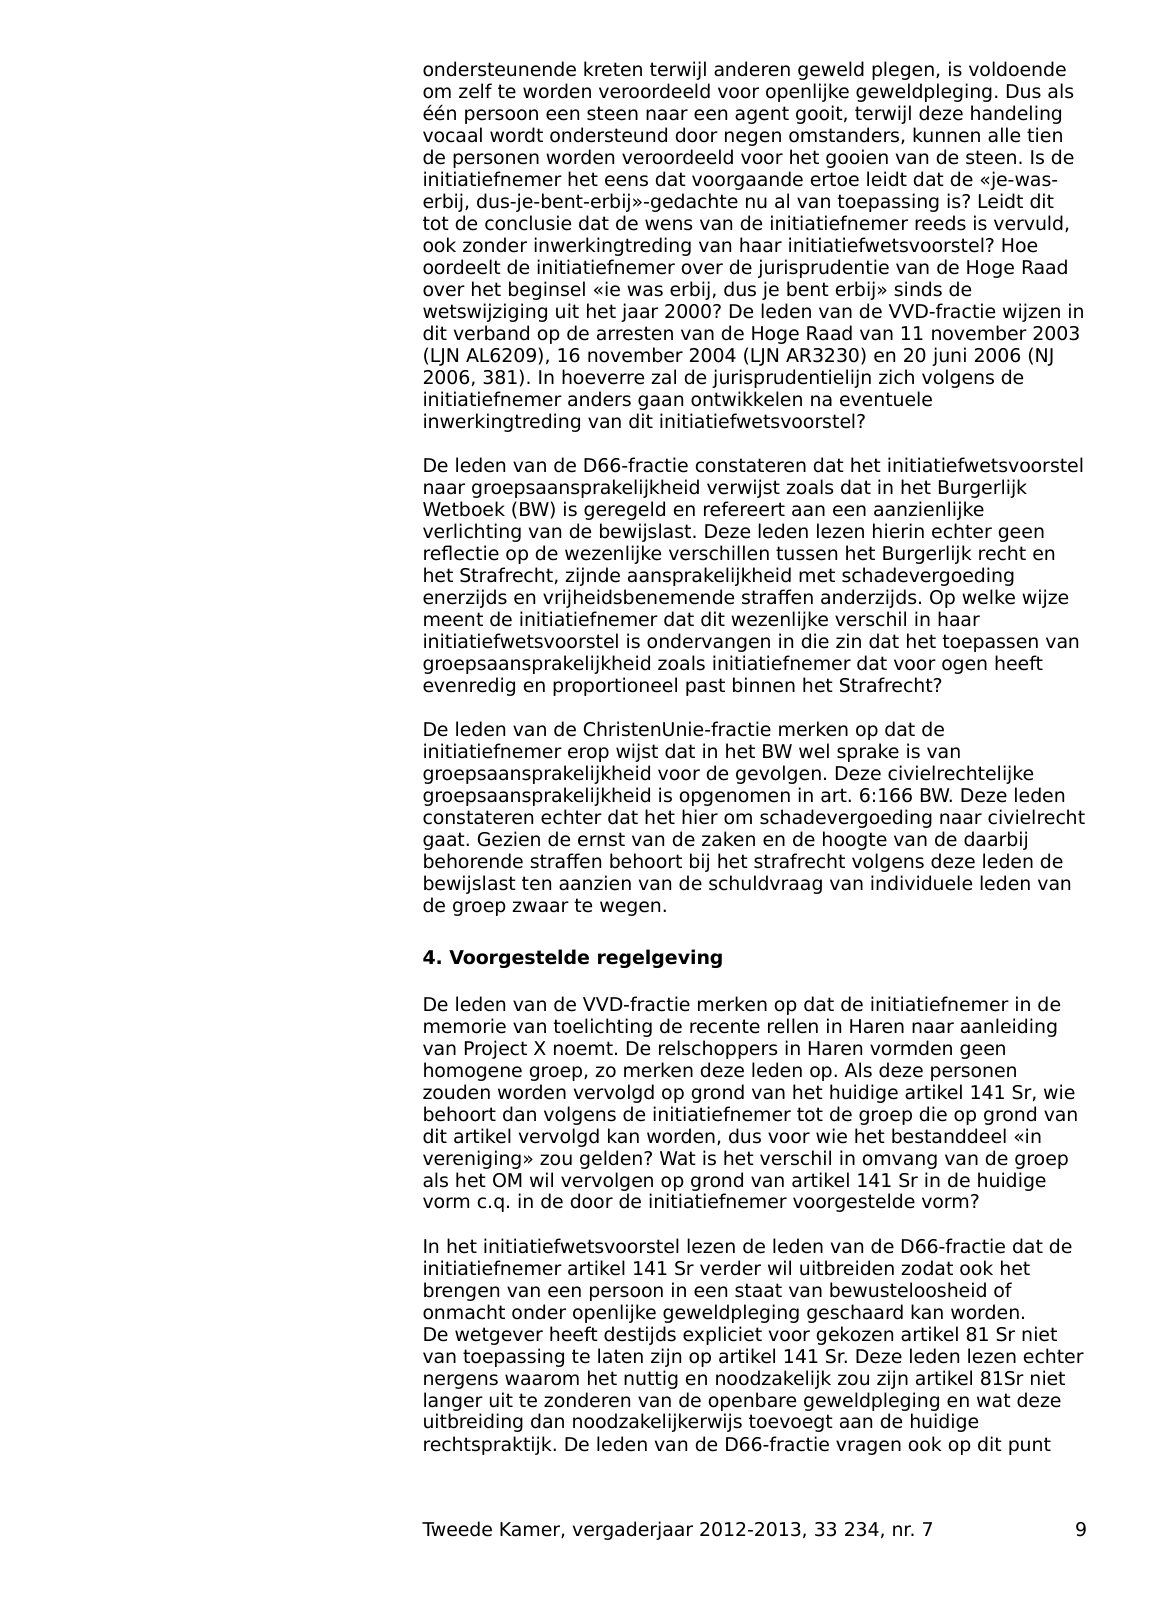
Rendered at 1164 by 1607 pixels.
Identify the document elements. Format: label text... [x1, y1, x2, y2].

text In het initiatiefwetsvoorstel lezen de leden van de D66-fractie dat de initiatiefnemer artikel 141 Sr verder wil uitbreiden zodat ook het brengen van een persoon in een staat van bewusteloosheid of onmacht onder openlijke geweldpleging geschaard kan worden. [422, 1236, 1087, 1323]
text De leden van de VVD-fractie merken op dat de initiatiefnemer in de memorie van toelichting de recente rellen in Haren naar aanleiding van Project X noemt. De relschoppers in Haren vormden geen homogene groep, zo merken deze leden op. Als deze personen zouden worden vervolgd op grond van het huidige artikel 141 Sr, wie behoort dan volgens de initiatiefnemer tot de groep die op grond van dit artikel vervolgd kan worden, dus voor wie het bestanddeel «in vereniging» zou gelden? Wat is het verschil in omvang van de groep als het OM wil vervolgen op grond van artikel 141 Sr in de huidige vorm c.q. in de door de initiatiefnemer voorgestelde vorm? [422, 994, 1087, 1213]
text ondersteunende kreten terwijl anderen geweld plegen, is voldoende om zelf te worden veroordeeld voor openlijke geweldpleging. Dus als één persoon een steen naar een agent gooit, terwijl deze handeling vocaal wordt ondersteund door negen omstanders, kunnen alle tien de personen worden veroordeeld voor het gooien van de steen. Is de initiatiefnemer het eens dat voorgaande ertoe leidt dat de «je-was-erbij, dus-je-bent-erbij»-gedachte nu al van toepassing is? Leidt dit tot de conclusie dat de wens van de initiatiefnemer reeds is vervuld, ook zonder inwerkingtreding van haar initiatiefwetsvoorstel? Hoe oordeelt de initiatiefnemer over de jurisprudentie van de Hoge Raad over het beginsel «ie was erbij, dus je bent erbij» sinds de wetswijziging uit het jaar 2000? De leden van de VVD-fractie wijzen in dit verband op de arresten van de Hoge Raad van 11 november 2003 (LJN AL6209), 16 november 2004 (LJN AR3230) en 20 juni 2006 (NJ 2006, 381). In hoeverre zal de jurisprudentielijn zich volgens de initiatiefnemer anders gaan ontwikkelen na eventuele inwerkingtreding van dit initiatiefwetsvoorstel? [422, 59, 1087, 433]
text De wetgever heeft destijds expliciet voor gekozen artikel 81 Sr niet van toepassing te laten zijn op artikel 141 Sr. Deze leden lezen echter nergens waarom het nuttig en noodzakelijk zou zijn artikel 81Sr niet langer uit te zonderen van de openbare geweldpleging en wat deze uitbreiding dan noodzakelijkerwijs toevoegt aan de huidige rechtspraktijk. De leden van de D66-fractie vragen ook op dit punt [422, 1323, 1087, 1455]
text De leden van de ChristenUnie-fractie merken op dat de initiatiefnemer erop wijst dat in het BW wel sprake is van groepsaansprakelijkheid voor de gevolgen. Deze civielrechtelijke groepsaansprakelijkheid is opgenomen in art. 6:166 BW. Deze leden constateren echter dat het hier om schadevergoeding naar civielrecht gaat. Gezien de ernst van de zaken en de hoogte van de daarbij behorende straffen behoort bij het strafrecht volgens deze leden de bewijslast ten aanzien van de schuldvraag van individuele leden van de groep zwaar te wegen. [422, 719, 1087, 917]
text De leden van de D66-fractie constateren dat het initiatiefwetsvoorstel naar groepsaansprakelijkheid verwijst zoals dat in het Burgerlijk Wetboek (BW) is geregeld en refereert aan een aanzienlijke verlichting van de bewijslast. Deze leden lezen hierin echter geen reflectie op de wezenlijke verschillen tussen het Burgerlijk recht en het Strafrecht, zijnde aansprakelijkheid met schadevergoeding enerzijds en vrijheidsbenemende straffen anderzijds. Op welke wijze meent de initiatiefnemer dat dit wezenlijke verschil in haar initiatiefwetsvoorstel is ondervangen in die zin dat het toepassen van groepsaansprakelijkheid zoals initiatiefnemer dat voor ogen heeft evenredig en proportioneel past binnen het Strafrecht? [422, 455, 1087, 697]
subtitle 4. Voorgestelde regelgeving [422, 947, 1087, 969]
